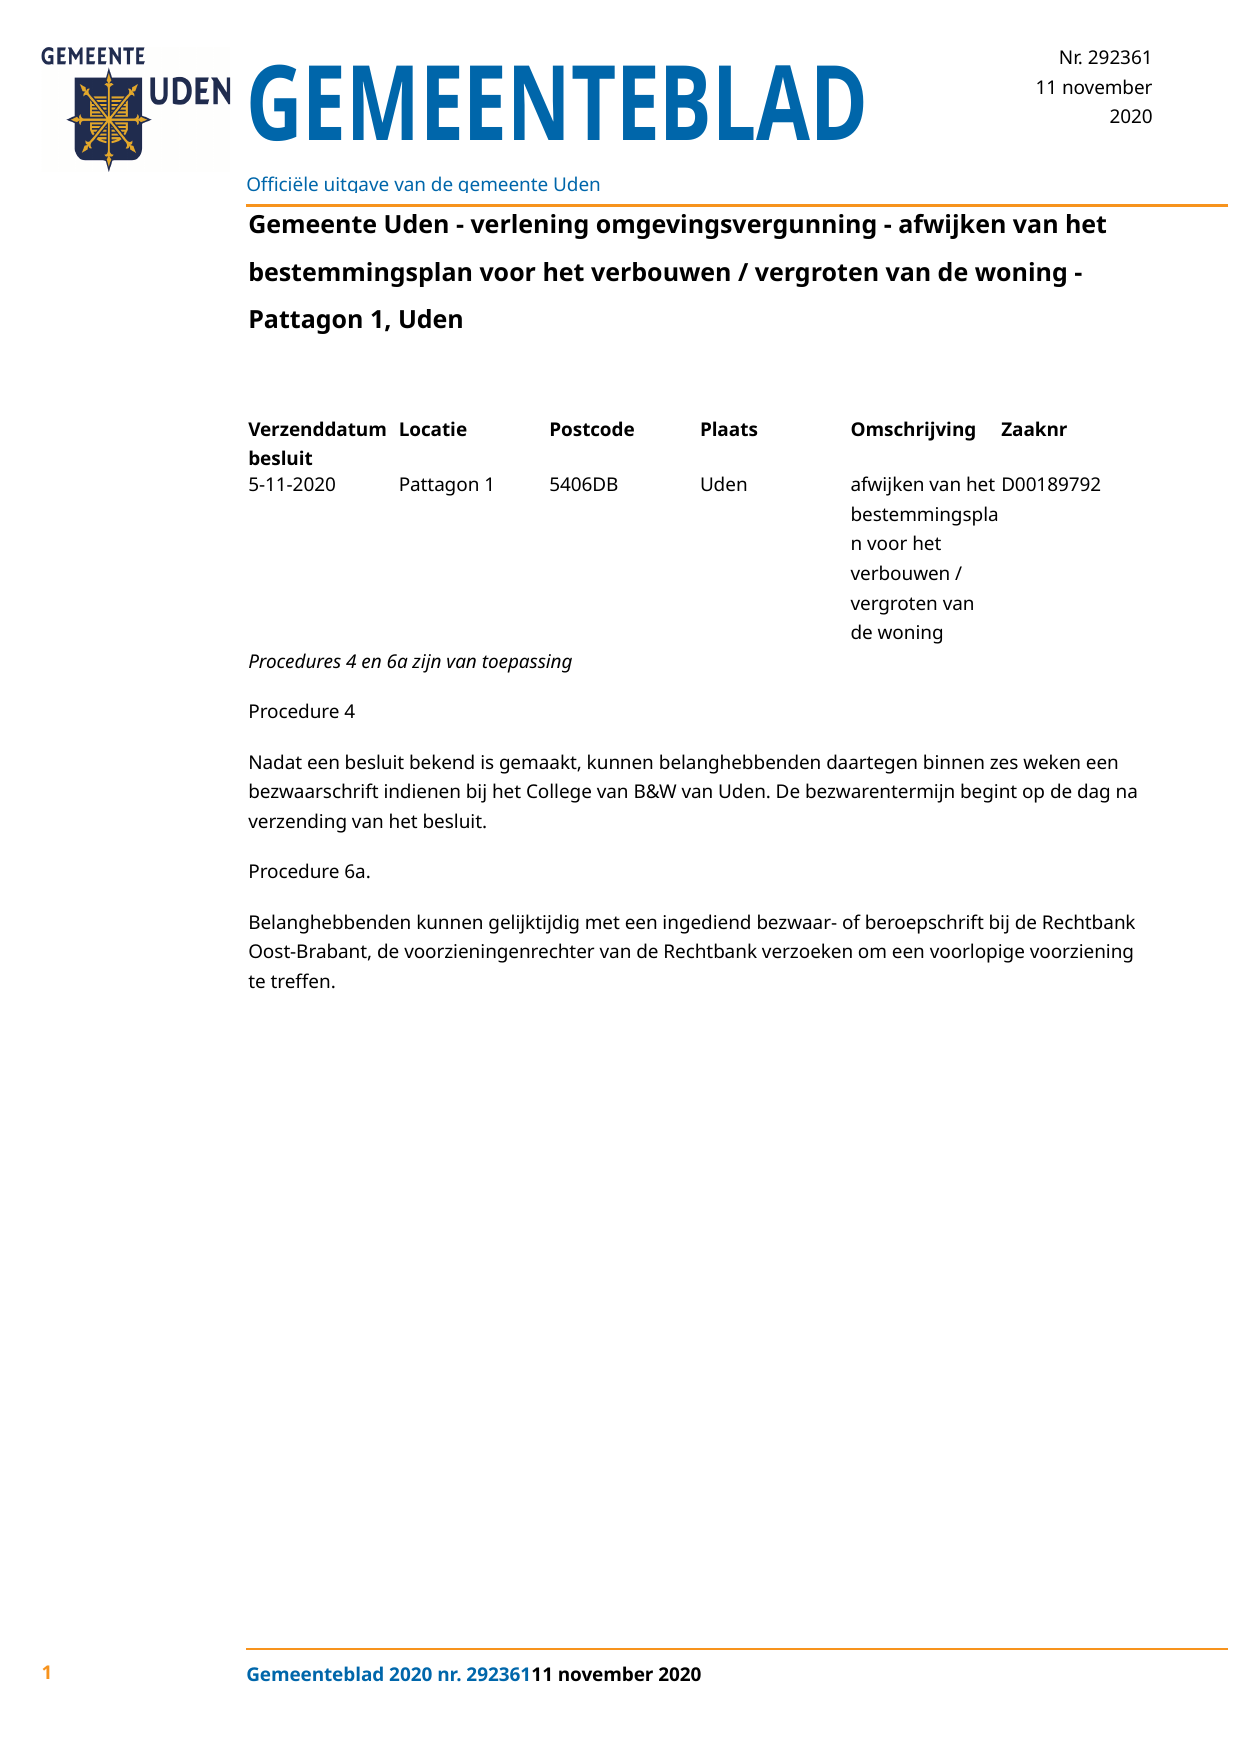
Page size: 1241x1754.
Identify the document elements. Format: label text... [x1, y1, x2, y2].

text Belanghebbenden kunnen gelijktijdig met een ingediend bezwaar- of beroepschrift bij de Rechtbank Oost-Brabant, de voorzieningenrechter van de Rechtbank verzoeken om een voorlopige voorziening te treffen. [248, 909, 1152, 994]
table_header Zaaknr [1001, 416, 1152, 471]
picture [41, 47, 231, 172]
table_cell 5406DB [549, 471, 700, 645]
text Procedure 4 [248, 699, 1152, 724]
text Gemeente Uden - verlening omgevingsvergunning - afwijken van het bestemmingsplan voor het verbouwen / vergroten van de woning - Pattagon 1, Uden [248, 207, 1152, 336]
table_cell Pattagon 1 [399, 471, 549, 645]
table_header Plaats [700, 416, 850, 471]
table_header Postcode [549, 416, 700, 471]
table_cell Uden [700, 471, 850, 645]
text Procedure 6a. [248, 859, 1152, 884]
table_cell D00189792 [1001, 471, 1152, 645]
table_cell 5-11-2020 [248, 471, 398, 645]
table_header Verzenddatum besluit [248, 416, 398, 471]
table_cell afwijken van het bestemmingsplan voor het verbouwen / vergroten van de woning [850, 471, 1001, 645]
text Nadat een besluit bekend is gemaakt, kunnen belanghebbenden daartegen binnen zes weken een bezwaarschrift indienen bij het College van B&W van Uden. De bezwarentermijn begint op de dag na verzending van het besluit. [248, 749, 1152, 834]
table_header Locatie [399, 416, 549, 471]
text Procedures 4 en 6a zijn van toepassing [248, 648, 1152, 674]
table_header Omschrijving [850, 416, 1001, 471]
